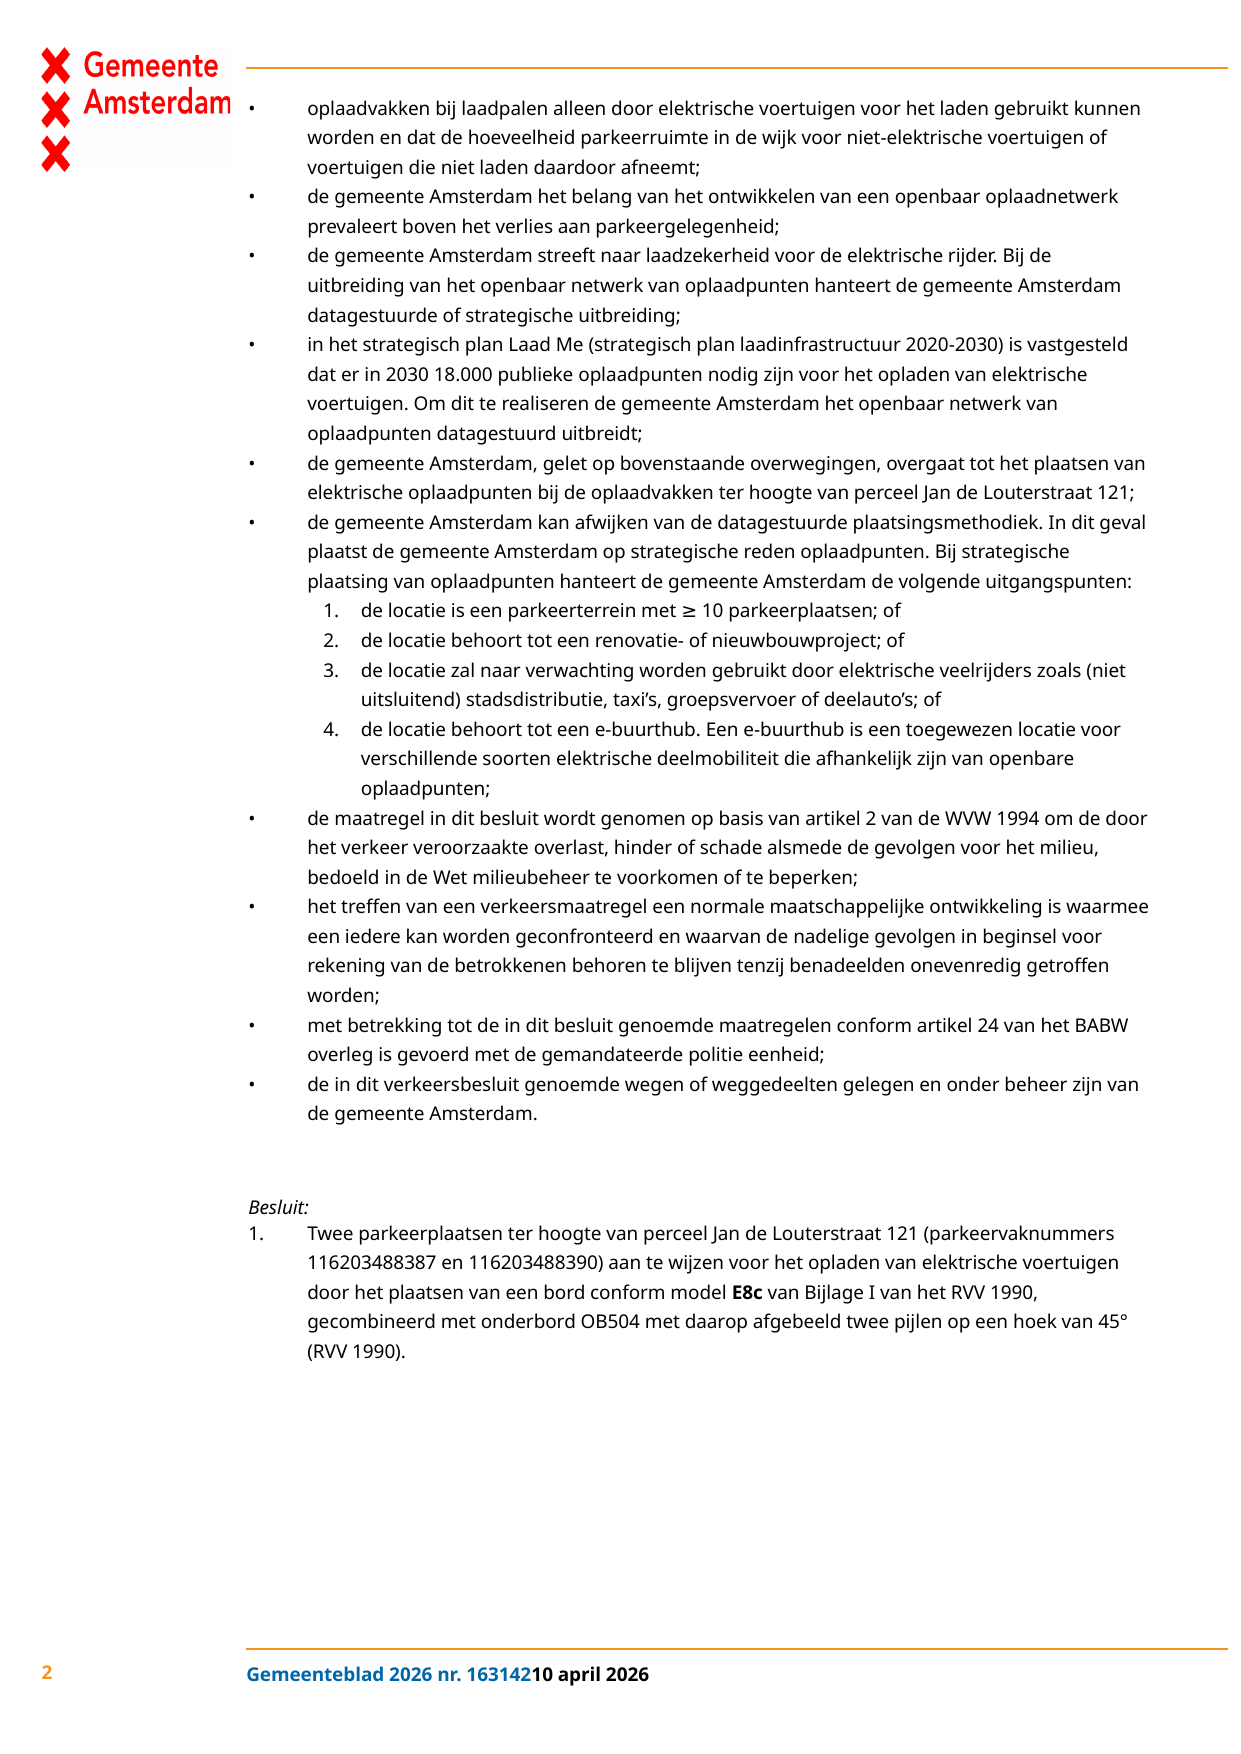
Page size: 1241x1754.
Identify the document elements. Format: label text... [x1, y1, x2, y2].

list de locatie zal naar verwachting worden gebruikt door elektrische veelrijders zoals (niet uitsluitend) stadsdistributie, taxi’s, groepsvervoer of deelauto’s; of [323, 657, 1152, 712]
list de gemeente Amsterdam het belang van het ontwikkelen van een openbaar oplaadnetwerk prevaleert boven het verlies aan parkeergelegenheid; [248, 183, 1152, 239]
list de gemeente Amsterdam kan afwijken van de datagestuurde plaatsingsmethodiek. In dit geval plaatst de gemeente Amsterdam op strategische reden oplaadpunten. Bij strategische plaatsing van oplaadpunten hanteert de gemeente Amsterdam de volgende uitgangspunten: [248, 509, 1152, 594]
list de locatie behoort tot een renovatie- of nieuwbouwproject; of [323, 627, 1152, 653]
list de gemeente Amsterdam, gelet op bovenstaande overwegingen, overgaat tot het plaatsen van elektrische oplaadpunten bij de oplaadvakken ter hoogte van perceel Jan de Louterstraat 121; [248, 450, 1152, 505]
text Besluit: [248, 1194, 1152, 1220]
list de locatie behoort tot een e-buurthub. Een e-buurthub is een toegewezen locatie voor verschillende soorten elektrische deelmobiliteit die afhankelijk zijn van openbare oplaadpunten; [323, 716, 1152, 801]
list de maatregel in dit besluit wordt genomen op basis van artikel 2 van de WVW 1994 om de door het verkeer veroorzaakte overlast, hinder of schade alsmede de gevolgen voor het milieu, bedoeld in de Wet milieubeheer te voorkomen of te beperken; [248, 805, 1152, 890]
list de locatie is een parkeerterrein met ≥ 10 parkeerplaatsen; of [323, 598, 1152, 623]
list met betrekking tot de in dit besluit genoemde maatregelen conform artikel 24 van het BABW overleg is gevoerd met de gemandateerde politie eenheid; [248, 1012, 1152, 1067]
list het treffen van een verkeersmaatregel een normale maatschappelijke ontwikkeling is waarmee een iedere kan worden geconfronteerd en waarvan de nadelige gevolgen in beginsel voor rekening van de betrokkenen behoren te blijven tenzij benadeelden onevenredig getroffen worden; [248, 893, 1152, 1008]
list de gemeente Amsterdam streeft naar laadzekerheid voor de elektrische rijder. Bij de uitbreiding van het openbaar netwerk van oplaadpunten hanteert de gemeente Amsterdam datagestuurde of strategische uitbreiding; [248, 243, 1152, 328]
list Twee parkeerplaatsen ter hoogte van perceel Jan de Louterstraat 121 (parkeervaknummers 116203488387 en 116203488390) aan te wijzen voor het opladen van elektrische voertuigen door het plaatsen van een bord conform model E8c van Bijlage I van het RVV 1990, gecombineerd met onderbord OB504 met daarop afgebeeld twee pijlen op een hoek van 45° (RVV 1990). [248, 1220, 1152, 1364]
list de in dit verkeersbesluit genoemde wegen of weggedeelten gelegen en onder beheer zijn van de gemeente Amsterdam. [248, 1071, 1152, 1126]
list in het strategisch plan Laad Me (strategisch plan laadinfrastructuur 2020-2030) is vastgesteld dat er in 2030 18.000 publieke oplaadpunten nodig zijn voor het opladen van elektrische voertuigen. Om dit te realiseren de gemeente Amsterdam het openbaar netwerk van oplaadpunten datagestuurd uitbreidt; [248, 331, 1152, 446]
picture [41, 47, 231, 172]
list oplaadvakken bij laadpalen alleen door elektrische voertuigen voor het laden gebruikt kunnen worden en dat de hoeveelheid parkeerruimte in de wijk voor niet-elektrische voertuigen of voertuigen die niet laden daardoor afneemt; [248, 95, 1152, 180]
